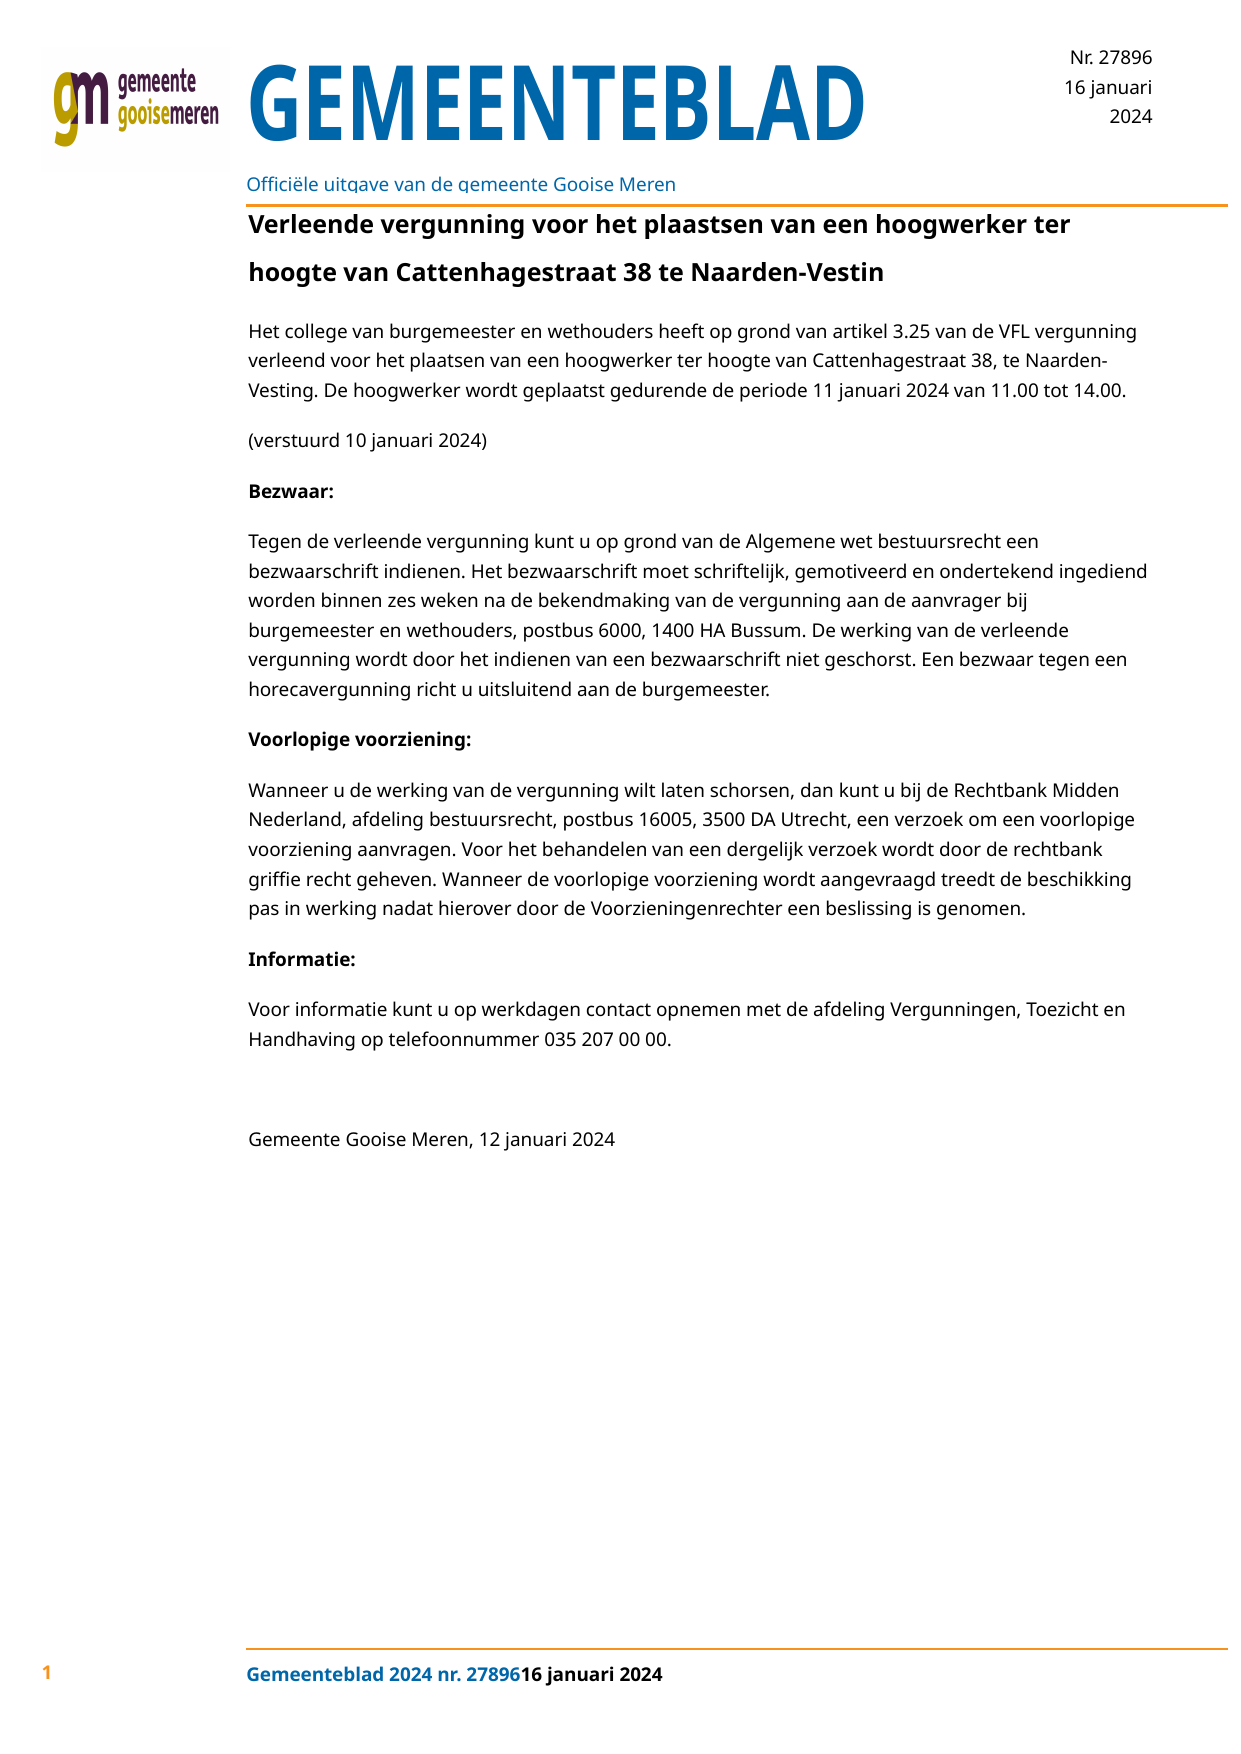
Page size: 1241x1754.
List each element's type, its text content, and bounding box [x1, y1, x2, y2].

text Verleende vergunning voor het plaastsen van een hoogwerker ter hoogte van Cattenhagestraat 38 te Naarden-Vestin [248, 207, 1152, 288]
text Voor informatie kunt u op werkdagen contact opnemen met de afdeling Vergunningen, Toezicht en Handhaving op telefoonnummer 035 207 00 00. [248, 996, 1152, 1052]
picture [41, 47, 231, 172]
text Voorlopige voorziening: [248, 727, 1152, 752]
text Bezwaar: [248, 478, 1152, 504]
text (verstuurd 10 januari 2024) [248, 427, 1152, 453]
text Het college van burgemeester en wethouders heeft op grond van artikel 3.25 van de VFL vergunning verleend voor het plaatsen van een hoogwerker ter hoogte van Cattenhagestraat 38, te Naarden-Vesting. De hoogwerker wordt geplaatst gedurende de periode 11 januari 2024 van 11.00 tot 14.00. [248, 318, 1152, 403]
text Tegen de verleende vergunning kunt u op grond van de Algemene wet bestuursrecht een bezwaarschrift indienen. Het bezwaarschrift moet schriftelijk, gemotiveerd en ondertekend ingediend worden binnen zes weken na de bekendmaking van de vergunning aan de aanvrager bij burgemeester en wethouders, postbus 6000, 1400 HA Bussum. De werking van de verleende vergunning wordt door het indienen van een bezwaarschrift niet geschorst. Een bezwaar tegen een horecavergunning richt u uitsluitend aan de burgemeester. [248, 528, 1152, 702]
text Informatie: [248, 946, 1152, 972]
text Gemeente Gooise Meren, 12 januari 2024 [248, 1127, 1152, 1152]
text Wanneer u de werking van de vergunning wilt laten schorsen, dan kunt u bij de Rechtbank Midden Nederland, afdeling bestuursrecht, postbus 16005, 3500 DA Utrecht, een verzoek om een voorlopige voorziening aanvragen. Voor het behandelen van een dergelijk verzoek wordt door de rechtbank griffie recht geheven. Wanneer de voorlopige voorziening wordt aangevraagd treedt de beschikking pas in werking nadat hierover door de Voorzieningenrechter een beslissing is genomen. [248, 777, 1152, 921]
